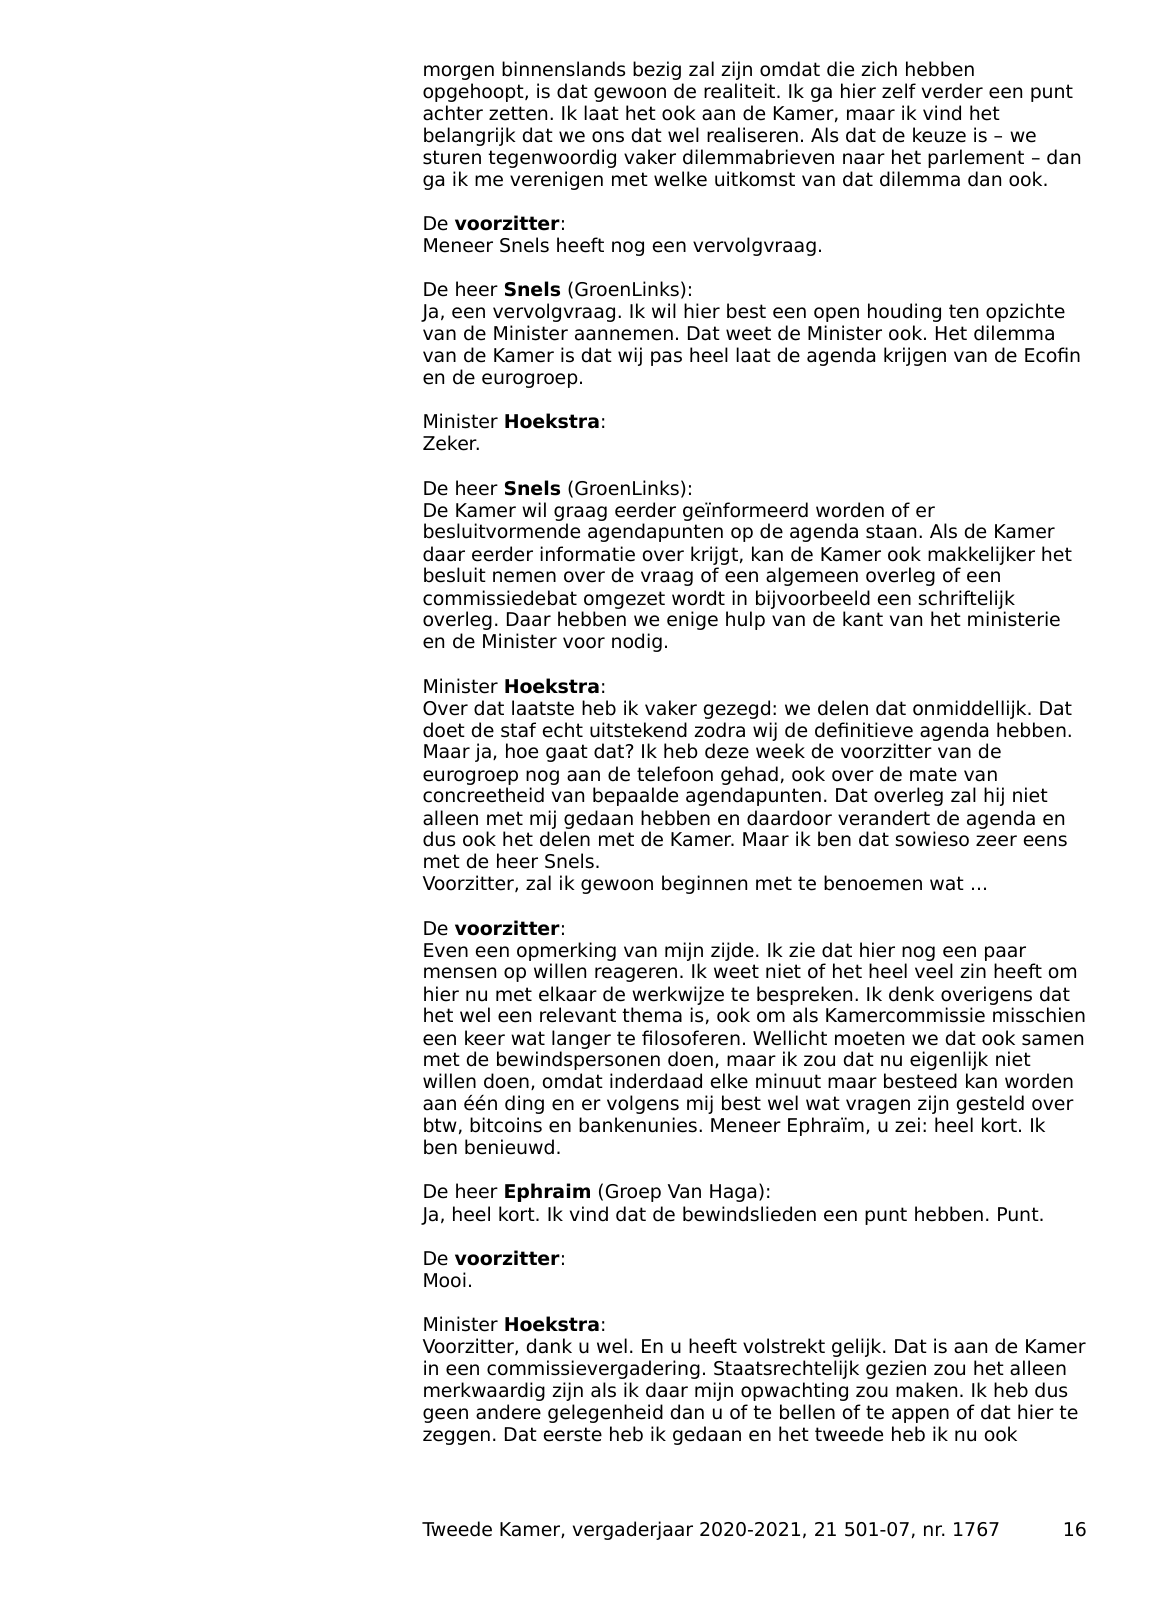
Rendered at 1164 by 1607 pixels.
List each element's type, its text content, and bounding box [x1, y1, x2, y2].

text morgen binnenslands bezig zal zijn omdat die zich hebben opgehoopt, is dat gewoon de realiteit. Ik ga hier zelf verder een punt achter zetten. Ik laat het ook aan de Kamer, maar ik vind het belangrijk dat we ons dat wel realiseren. Als dat de keuze is – we sturen tegenwoordig vaker dilemmabrieven naar het parlement – dan ga ik me verenigen met welke uitkomst van dat dilemma dan ook. [422, 59, 1087, 191]
text Even een opmerking van mijn zijde. Ik zie dat hier nog een paar mensen op willen reageren. Ik weet niet of het heel veel zin heeft om hier nu met elkaar de werkwijze te bespreken. Ik denk overigens dat het wel een relevant thema is, ook om als Kamercommissie misschien een keer wat langer te filosoferen. Wellicht moeten we dat ook samen met de bewindspersonen doen, maar ik zou dat nu eigenlijk niet willen doen, omdat inderdaad elke minuut maar besteed kan worden aan één ding en er volgens mij best wel wat vragen zijn gesteld over btw, bitcoins en bankenunies. Meneer Ephraïm, u zei: heel kort. Ik ben benieuwd. [422, 939, 1087, 1159]
text Ja, een vervolgvraag. Ik wil hier best een open houding ten opzichte van de Minister aannemen. Dat weet de Minister ook. Het dilemma van de Kamer is dat wij pas heel laat de agenda krijgen van de Ecofin en de eurogroep. [422, 301, 1087, 389]
text De Kamer wil graag eerder geïnformeerd worden of er besluitvormende agendapunten op de agenda staan. Als de Kamer daar eerder informatie over krijgt, kan de Kamer ook makkelijker het besluit nemen over de vraag of een algemeen overleg of een commissiedebat omgezet wordt in bijvoorbeeld een schriftelijk overleg. Daar hebben we enige hulp van de kant van het ministerie en de Minister voor nodig. [422, 499, 1087, 653]
text Meneer Snels heeft nog een vervolgvraag. [422, 235, 1087, 257]
text Mooi. [422, 1269, 1087, 1292]
text De voorzitter: [422, 213, 1087, 235]
text De heer Snels (GroenLinks): [422, 477, 1087, 499]
text De voorzitter: [422, 917, 1087, 939]
text Over dat laatste heb ik vaker gezegd: we delen dat onmiddellijk. Dat doet de staf echt uitstekend zodra wij de definitieve agenda hebben. Maar ja, hoe gaat dat? Ik heb deze week de voorzitter van de eurogroep nog aan de telefoon gehad, ook over de mate van concreetheid van bepaalde agendapunten. Dat overleg zal hij niet alleen met mij gedaan hebben en daardoor verandert de agenda en dus ook het delen met de Kamer. Maar ik ben dat sowieso zeer eens met de heer Snels. [422, 697, 1087, 873]
text Zeker. [422, 433, 1087, 455]
text Voorzitter, zal ik gewoon beginnen met te benoemen wat ... [422, 873, 1087, 895]
text Minister Hoekstra: [422, 1314, 1087, 1336]
text Minister Hoekstra: [422, 676, 1087, 697]
text De voorzitter: [422, 1248, 1087, 1269]
text Ja, heel kort. Ik vind dat de bewindslieden een punt hebben. Punt. [422, 1203, 1087, 1225]
text Voorzitter, dank u wel. En u heeft volstrekt gelijk. Dat is aan de Kamer in een commissievergadering. Staatsrechtelijk gezien zou het alleen merkwaardig zijn als ik daar mijn opwachting zou maken. Ik heb dus geen andere gelegenheid dan u of te bellen of te appen of dat hier te zeggen. Dat eerste heb ik gedaan en het tweede heb ik nu ook [422, 1336, 1087, 1446]
text De heer Ephraim (Groep Van Haga): [422, 1181, 1087, 1203]
text Minister Hoekstra: [422, 411, 1087, 433]
text De heer Snels (GroenLinks): [422, 279, 1087, 301]
